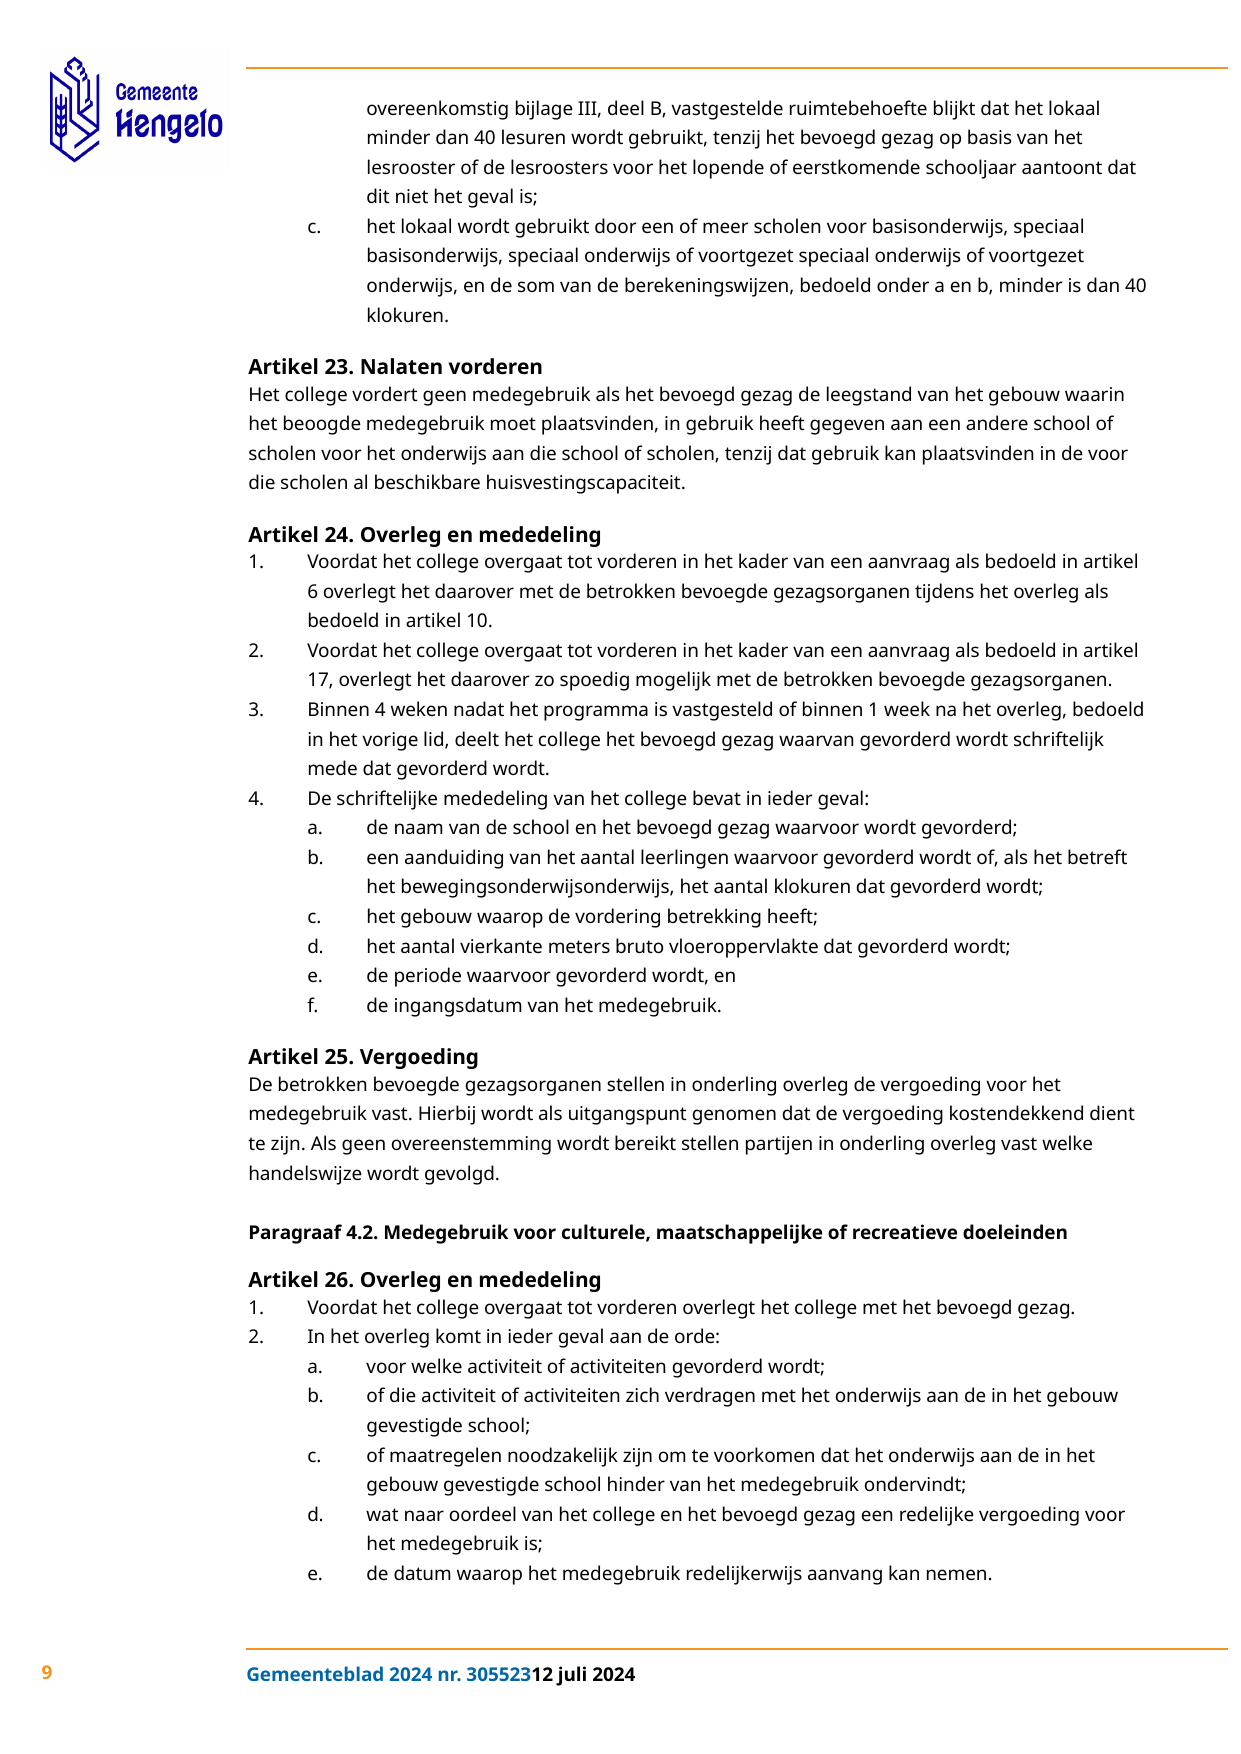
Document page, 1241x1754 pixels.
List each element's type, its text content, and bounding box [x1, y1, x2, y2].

list het gebouw waarop de vordering betrekking heeft; [307, 903, 1152, 929]
list Voordat het college overgaat tot vorderen in het kader van een aanvraag als bedoeld in artikel 17, overlegt het daarover zo spoedig mogelijk met de betrokken bevoegde gezagsorganen. [248, 637, 1152, 692]
list overeenkomstig bijlage III, deel B, vastgestelde ruimtebehoefte blijkt dat het lokaal minder dan 40 lesuren wordt gebruikt, tenzij het bevoegd gezag op basis van het lesrooster of de lesroosters voor het lopende of eerstkomende schooljaar aantoont dat dit niet het geval is; [307, 95, 1152, 209]
list een aanduiding van het aantal leerlingen waarvoor gevorderd wordt of, als het betreft het bewegingsonderwijsonderwijs, het aantal klokuren dat gevorderd wordt; [307, 844, 1152, 899]
text De betrokken bevoegde gezagsorganen stellen in onderling overleg de vergoeding voor het medegebruik vast. Hierbij wordt als uitgangspunt genomen dat de vergoeding kostendekkend dient te zijn. Als geen overeenstemming wordt bereikt stellen partijen in onderling overleg vast welke handelswijze wordt gevolgd. [248, 1071, 1152, 1185]
picture [41, 47, 231, 172]
list de naam van de school en het bevoegd gezag waarvoor wordt gevorderd; [307, 814, 1152, 840]
text Het college vordert geen medegebruik als het bevoegd gezag de leegstand van het gebouw waarin het beoogde medegebruik moet plaatsvinden, in gebruik heeft gegeven aan een andere school of scholen voor het onderwijs aan die school of scholen, tenzij dat gebruik kan plaatsvinden in de voor die scholen al beschikbare huisvestingscapaciteit. [248, 381, 1152, 495]
list de ingangsdatum van het medegebruik. [307, 992, 1152, 1018]
list of die activiteit of activiteiten zich verdragen met het onderwijs aan de in het gebouw gevestigde school; [307, 1383, 1152, 1438]
list het lokaal wordt gebruikt door een of meer scholen voor basisonderwijs, speciaal basisonderwijs, speciaal onderwijs of voortgezet speciaal onderwijs of voortgezet onderwijs, en de som van de berekeningswijzen, bedoeld onder a en b, minder is dan 40 klokuren. [307, 213, 1152, 328]
text Artikel 23. Nalaten vorderen [248, 352, 1152, 381]
list Binnen 4 weken nadat het programma is vastgesteld of binnen 1 week na het overleg, bedoeld in het vorige lid, deelt het college het bevoegd gezag waarvan gevorderd wordt schriftelijk mede dat gevorderd wordt. [248, 696, 1152, 781]
text Artikel 26. Overleg en mededeling [248, 1265, 1152, 1294]
list voor welke activiteit of activiteiten gevorderd wordt; [307, 1353, 1152, 1379]
list Voordat het college overgaat tot vorderen in het kader van een aanvraag als bedoeld in artikel 6 overlegt het daarover met de betrokken bevoegde gezagsorganen tijdens het overleg als bedoeld in artikel 10. [248, 548, 1152, 633]
text Artikel 24. Overleg en mededeling [248, 520, 1152, 548]
list Voordat het college overgaat tot vorderen overlegt het college met het bevoegd gezag. [248, 1294, 1152, 1319]
list het aantal vierkante meters bruto vloeroppervlakte dat gevorderd wordt; [307, 933, 1152, 959]
text Artikel 25. Vergoeding [248, 1042, 1152, 1071]
list wat naar oordeel van het college en het bevoegd gezag een redelijke vergoeding voor het medegebruik is; [307, 1501, 1152, 1556]
list De schriftelijke mededeling van het college bevat in ieder geval: [248, 785, 1152, 811]
list In het overleg komt in ieder geval aan de orde: [248, 1323, 1152, 1349]
text Paragraaf 4.2. Medegebruik voor culturele, maatschappelijke of recreatieve doeleinden [248, 1219, 1152, 1244]
list of maatregelen noodzakelijk zijn om te voorkomen dat het onderwijs aan de in het gebouw gevestigde school hinder van het medegebruik ondervindt; [307, 1442, 1152, 1497]
list de periode waarvoor gevorderd wordt, en [307, 962, 1152, 988]
list de datum waarop het medegebruik redelijkerwijs aanvang kan nemen. [307, 1560, 1152, 1586]
